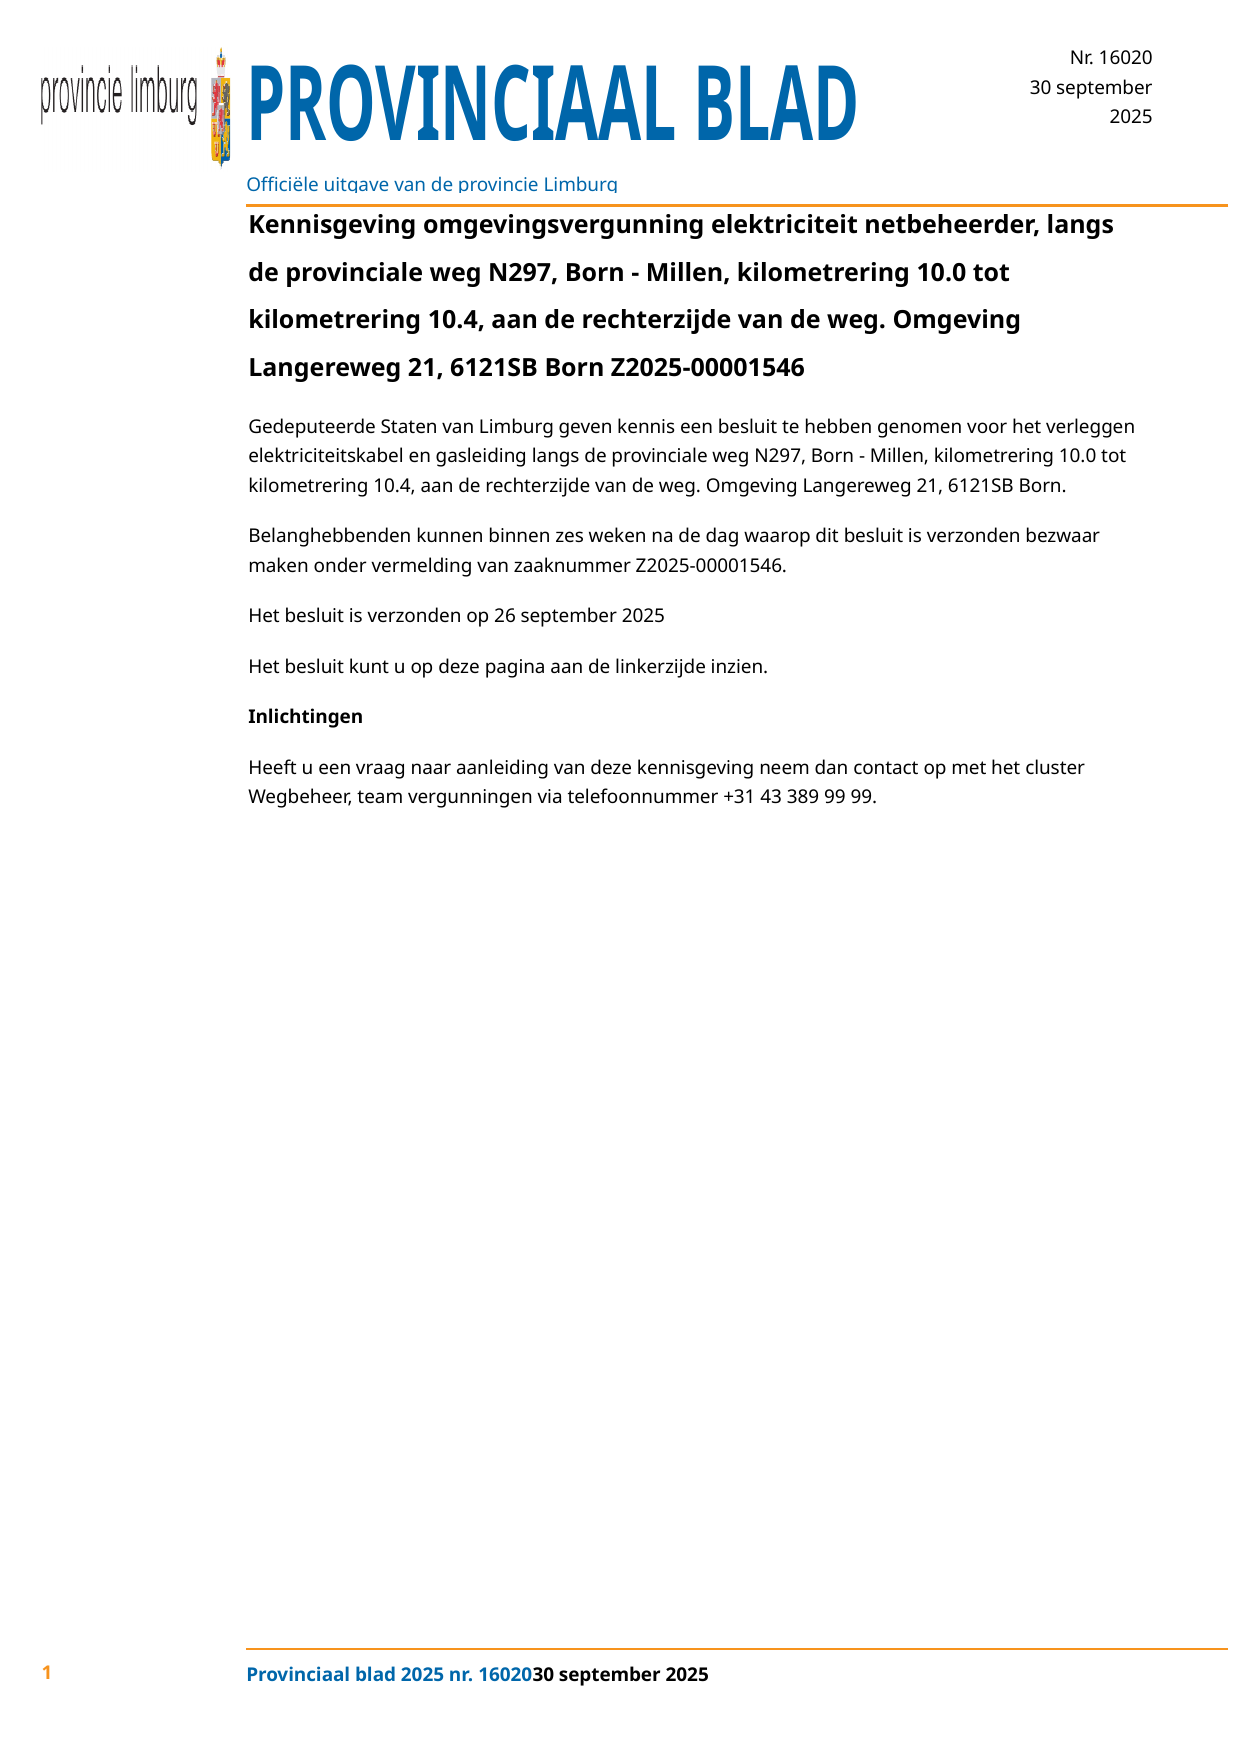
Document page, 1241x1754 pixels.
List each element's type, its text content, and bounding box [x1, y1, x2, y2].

text Inlichtingen [248, 703, 1152, 729]
text Het besluit kunt u op deze pagina aan de linkerzijde inzien. [248, 653, 1152, 679]
picture [41, 47, 231, 172]
text Het besluit is verzonden op 26 september 2025 [248, 603, 1152, 628]
text Kennisgeving omgevingsvergunning elektriciteit netbeheerder, langs de provinciale weg N297, Born - Millen, kilometrering 10.0 tot kilometrering 10.4, aan de rechterzijde van de weg. Omgeving Langereweg 21, 6121SB Born Z2025-00001546 [248, 207, 1152, 384]
text Belanghebbenden kunnen binnen zes weken na de dag waarop dit besluit is verzonden bezwaar maken onder vermelding van zaaknummer Z2025-00001546. [248, 523, 1152, 578]
text Gedeputeerde Staten van Limburg geven kennis een besluit te hebben genomen voor het verleggen elektriciteitskabel en gasleiding langs de provinciale weg N297, Born - Millen, kilometrering 10.0 tot kilometrering 10.4, aan de rechterzijde van de weg. Omgeving Langereweg 21, 6121SB Born. [248, 413, 1152, 498]
text Heeft u een vraag naar aanleiding van deze kennisgeving neem dan contact op met het cluster Wegbeheer, team vergunningen via telefoonnummer +31 43 389 99 99. [248, 754, 1152, 809]
